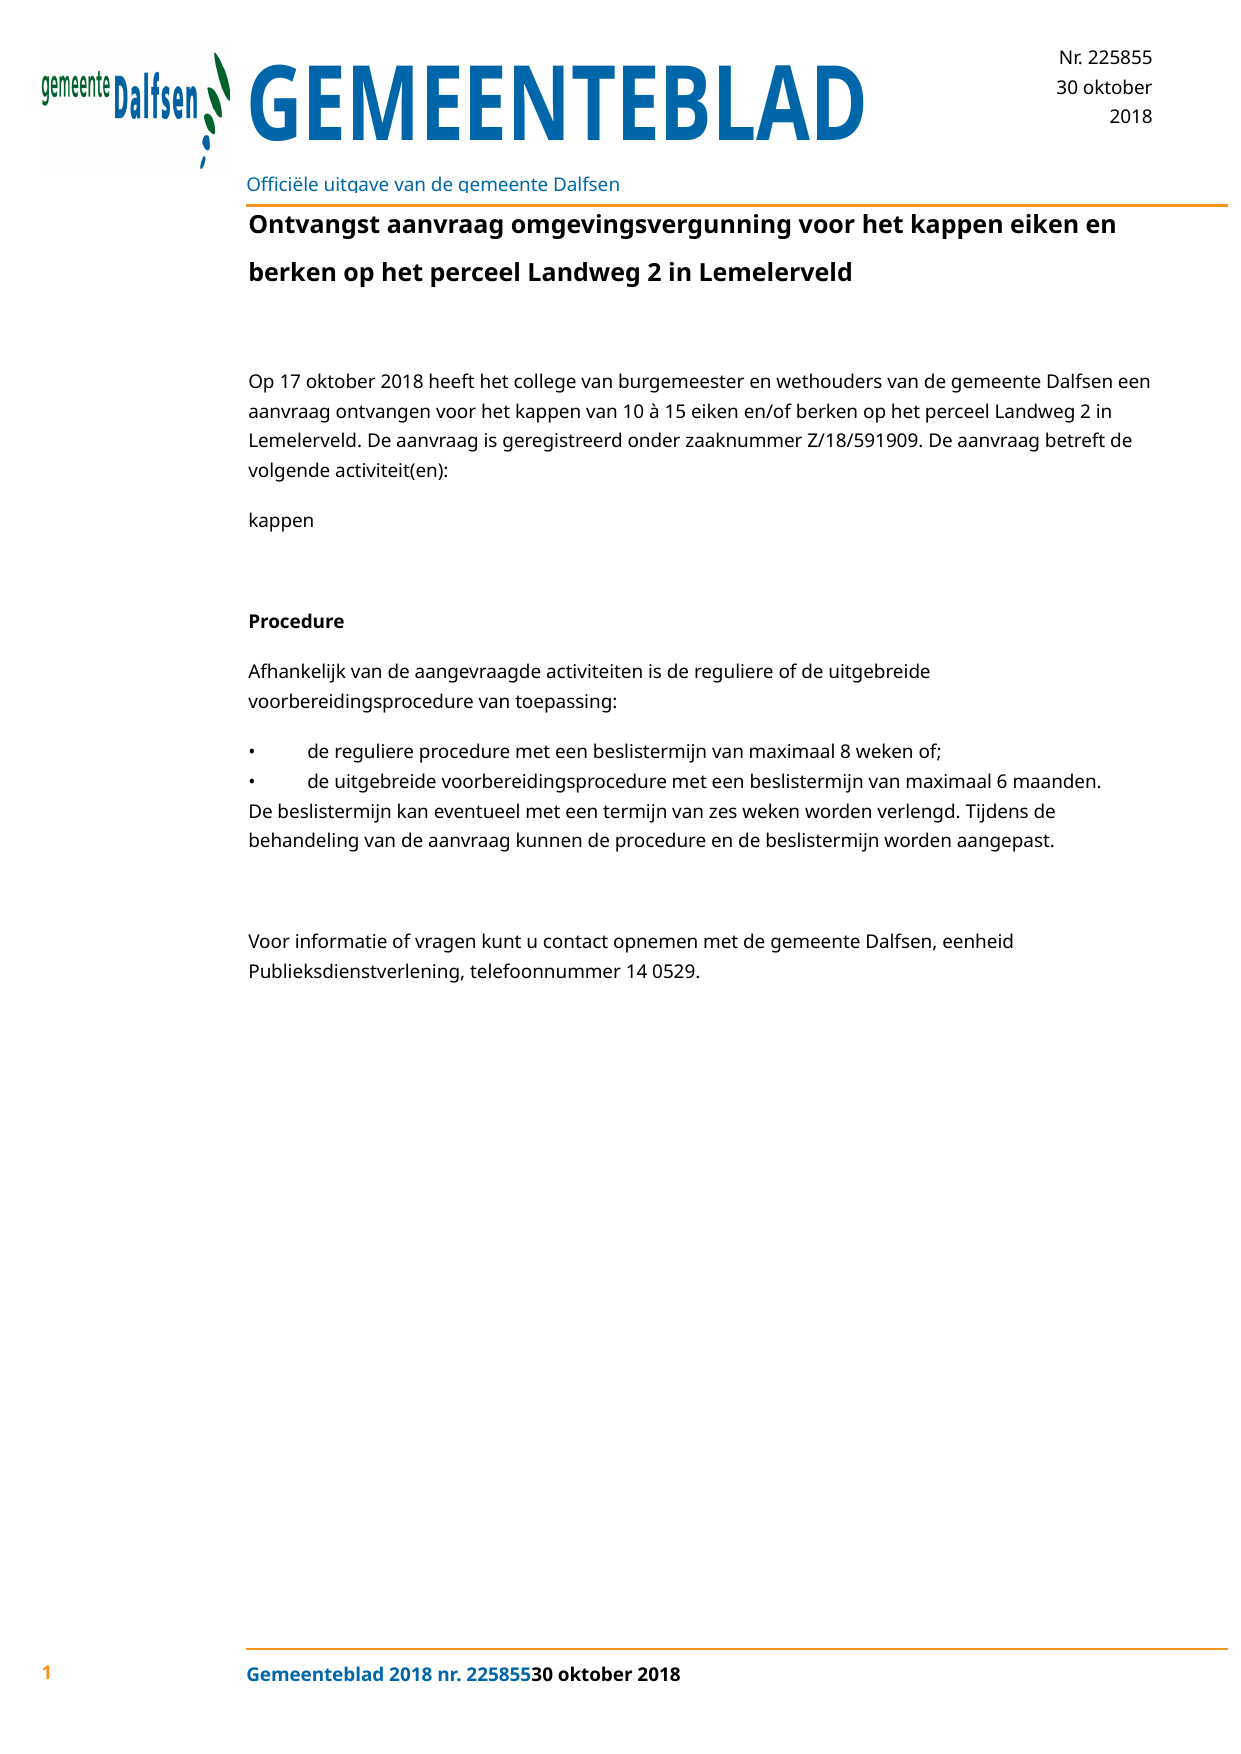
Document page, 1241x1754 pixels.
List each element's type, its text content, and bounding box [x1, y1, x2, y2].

text Procedure [248, 608, 1152, 634]
list de uitgebreide voorbereidingsprocedure met een beslistermijn van maximaal 6 maanden. [248, 768, 1152, 794]
text Op 17 oktober 2018 heeft het college van burgemeester en wethouders van de gemeente Dalfsen een aanvraag ontvangen voor het kappen van 10 à 15 eiken en/of berken op het perceel Landweg 2 in Lemelerveld. De aanvraag is geregistreerd onder zaaknummer Z/18/591909. De aanvraag betreft de volgende activiteit(en): [248, 368, 1152, 483]
text Voor informatie of vragen kunt u contact opnemen met de gemeente Dalfsen, eenheid Publieksdienstverlening, telefoonnummer 14 0529. [248, 928, 1152, 984]
text Ontvangst aanvraag omgevingsvergunning voor het kappen eiken en berken op het perceel Landweg 2 in Lemelerveld [248, 207, 1152, 288]
text Afhankelijk van de aangevraagde activiteiten is de reguliere of de uitgebreide voorbereidingsprocedure van toepassing: [248, 659, 1152, 714]
text De beslistermijn kan eventueel met een termijn van zes weken worden verlengd. Tijdens de behandeling van de aanvraag kunnen de procedure en de beslistermijn worden aangepast. [248, 798, 1152, 853]
list de reguliere procedure met een beslistermijn van maximaal 8 weken of; [248, 739, 1152, 764]
text kappen [248, 507, 1152, 533]
picture [41, 47, 231, 172]
